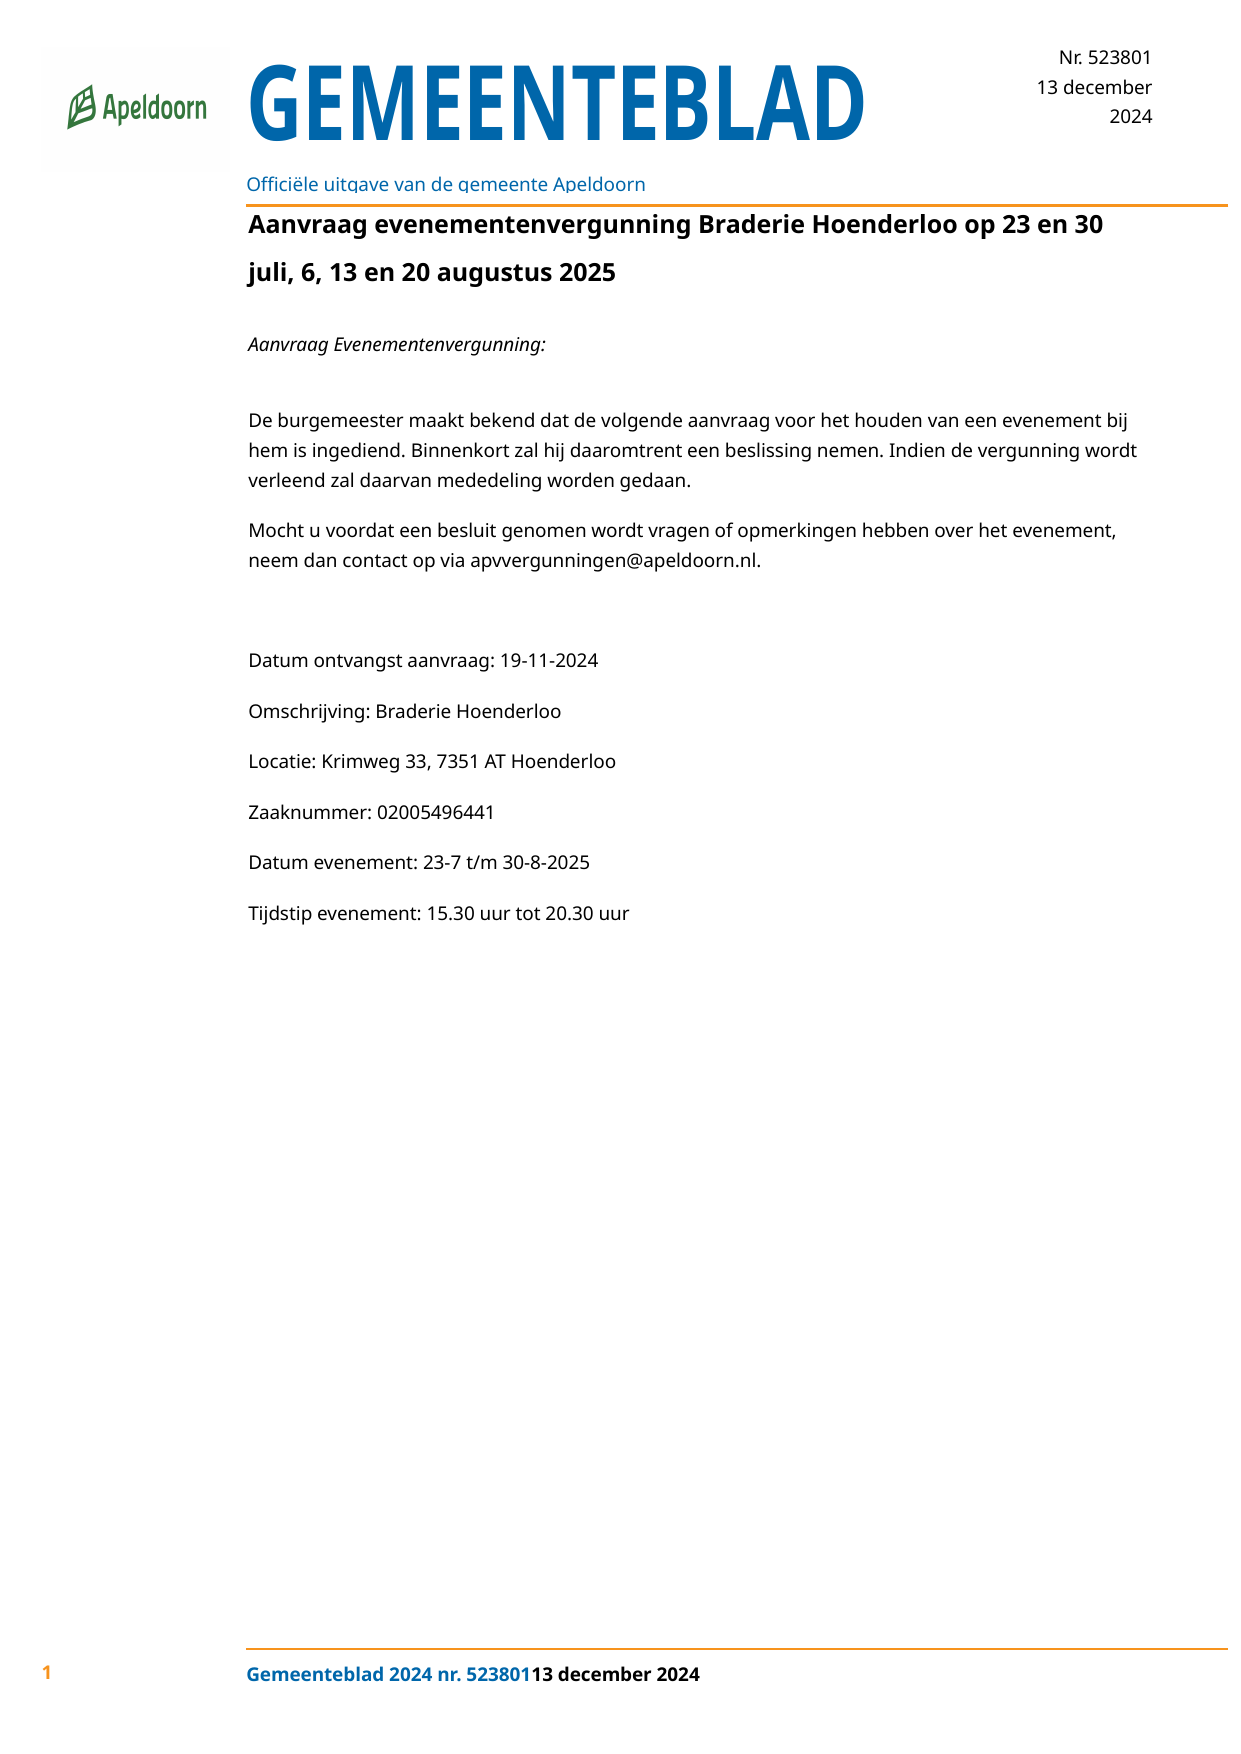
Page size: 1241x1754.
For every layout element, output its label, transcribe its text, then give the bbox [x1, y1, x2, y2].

text De burgemeester maakt bekend dat de volgende aanvraag voor het houden van een evenement bij hem is ingediend. Binnenkort zal hij daaromtrent een beslissing nemen. Indien de vergunning wordt verleend zal daarvan mededeling worden gedaan. [248, 408, 1152, 492]
text Zaaknummer: 02005496441 [248, 799, 1152, 824]
text Aanvraag Evenementenvergunning: [248, 331, 1152, 357]
text Tijdstip evenement: 15.30 uur tot 20.30 uur [248, 900, 1152, 925]
text Datum evenement: 23-7 t/m 30-8-2025 [248, 849, 1152, 875]
text Omschrijving: Braderie Hoenderloo [248, 698, 1152, 724]
text Locatie: Krimweg 33, 7351 AT Hoenderloo [248, 748, 1152, 774]
text Mocht u voordat een besluit genomen wordt vragen of opmerkingen hebben over het evenement, neem dan contact op via apvvergunningen@apeldoorn.nl. [248, 517, 1152, 572]
text Datum ontvangst aanvraag: 19-11-2024 [248, 648, 1152, 673]
picture [41, 47, 231, 172]
text Aanvraag evenementenvergunning Braderie Hoenderloo op 23 en 30 juli, 6, 13 en 20 augustus 2025 [248, 207, 1152, 288]
